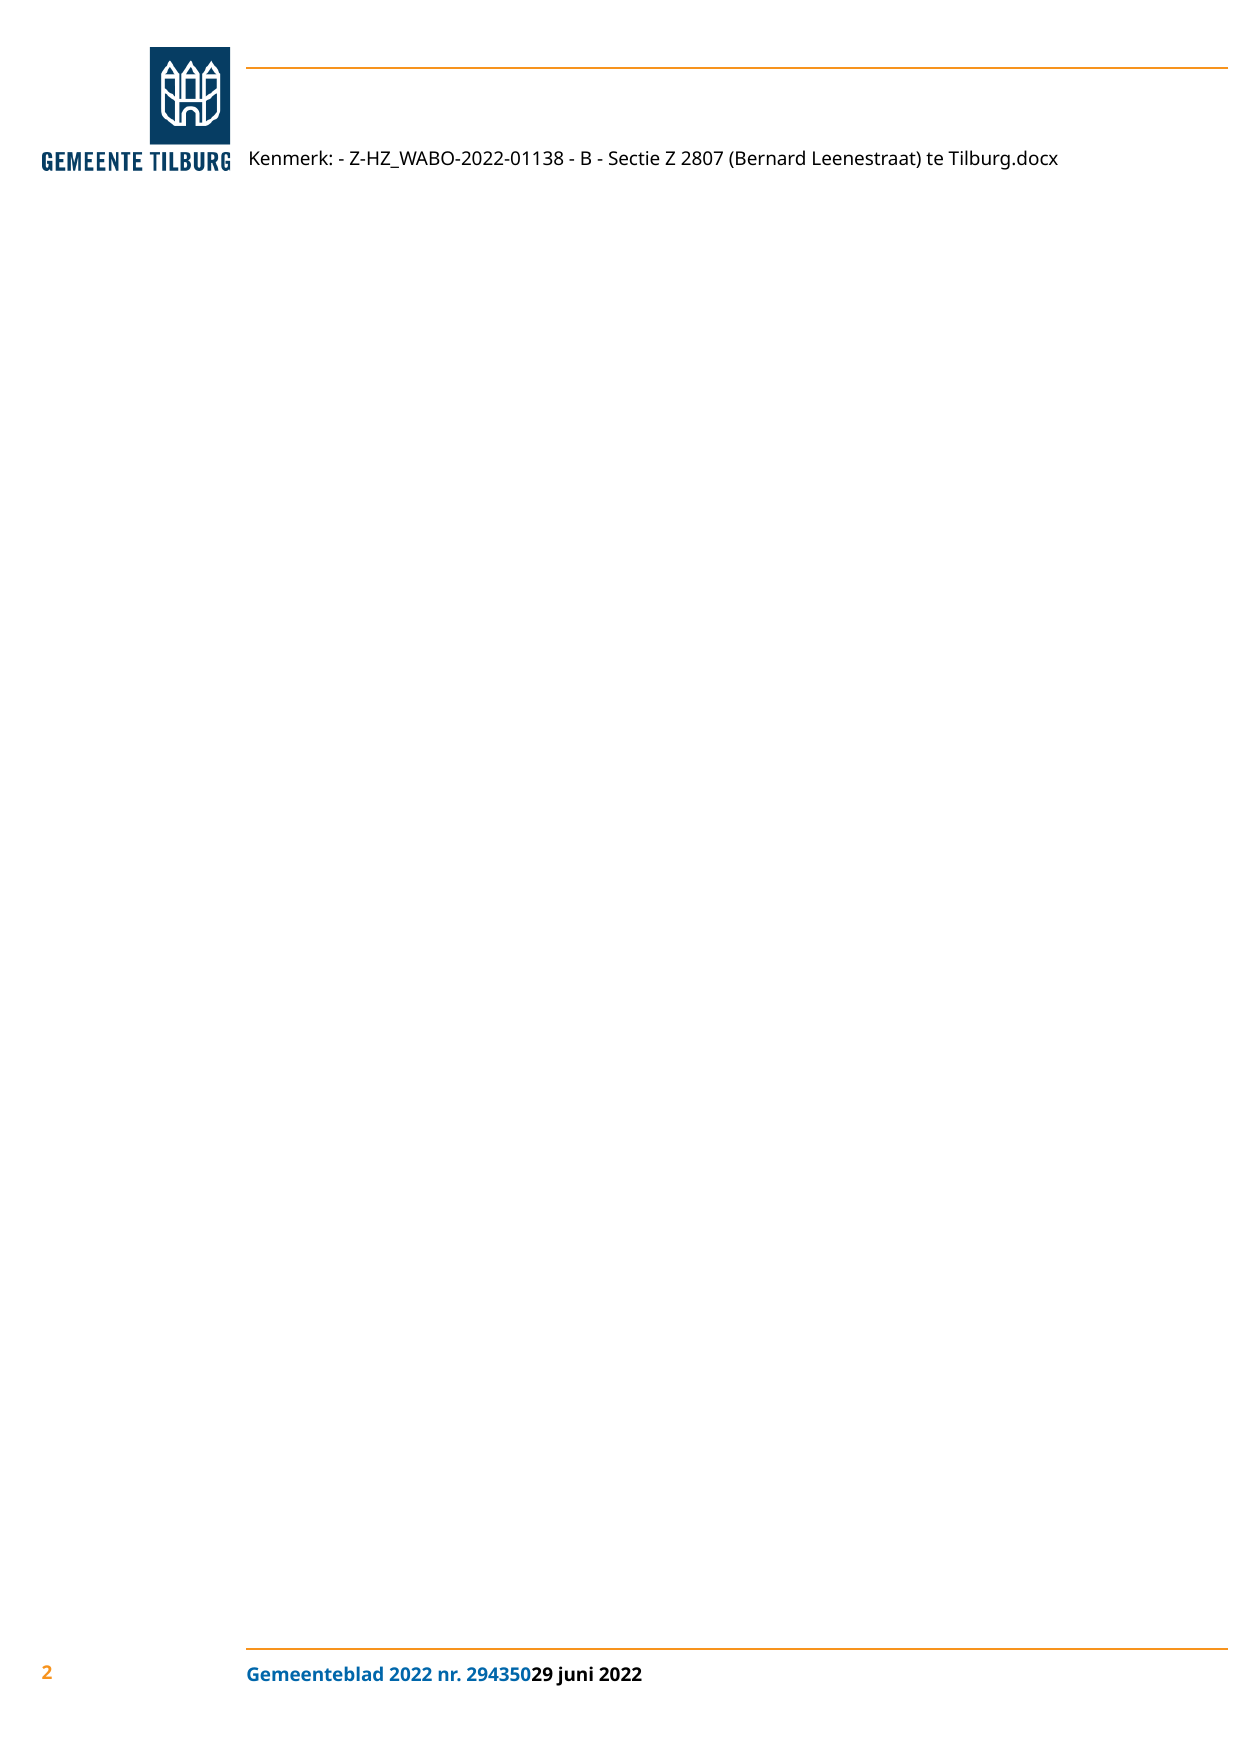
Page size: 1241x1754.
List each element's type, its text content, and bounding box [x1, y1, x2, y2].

picture [41, 47, 231, 172]
text Kenmerk: - Z-HZ_WABO-2022-01138 - B - Sectie Z 2807 (Bernard Leenestraat) te Tilburg.docx [248, 145, 1152, 171]
